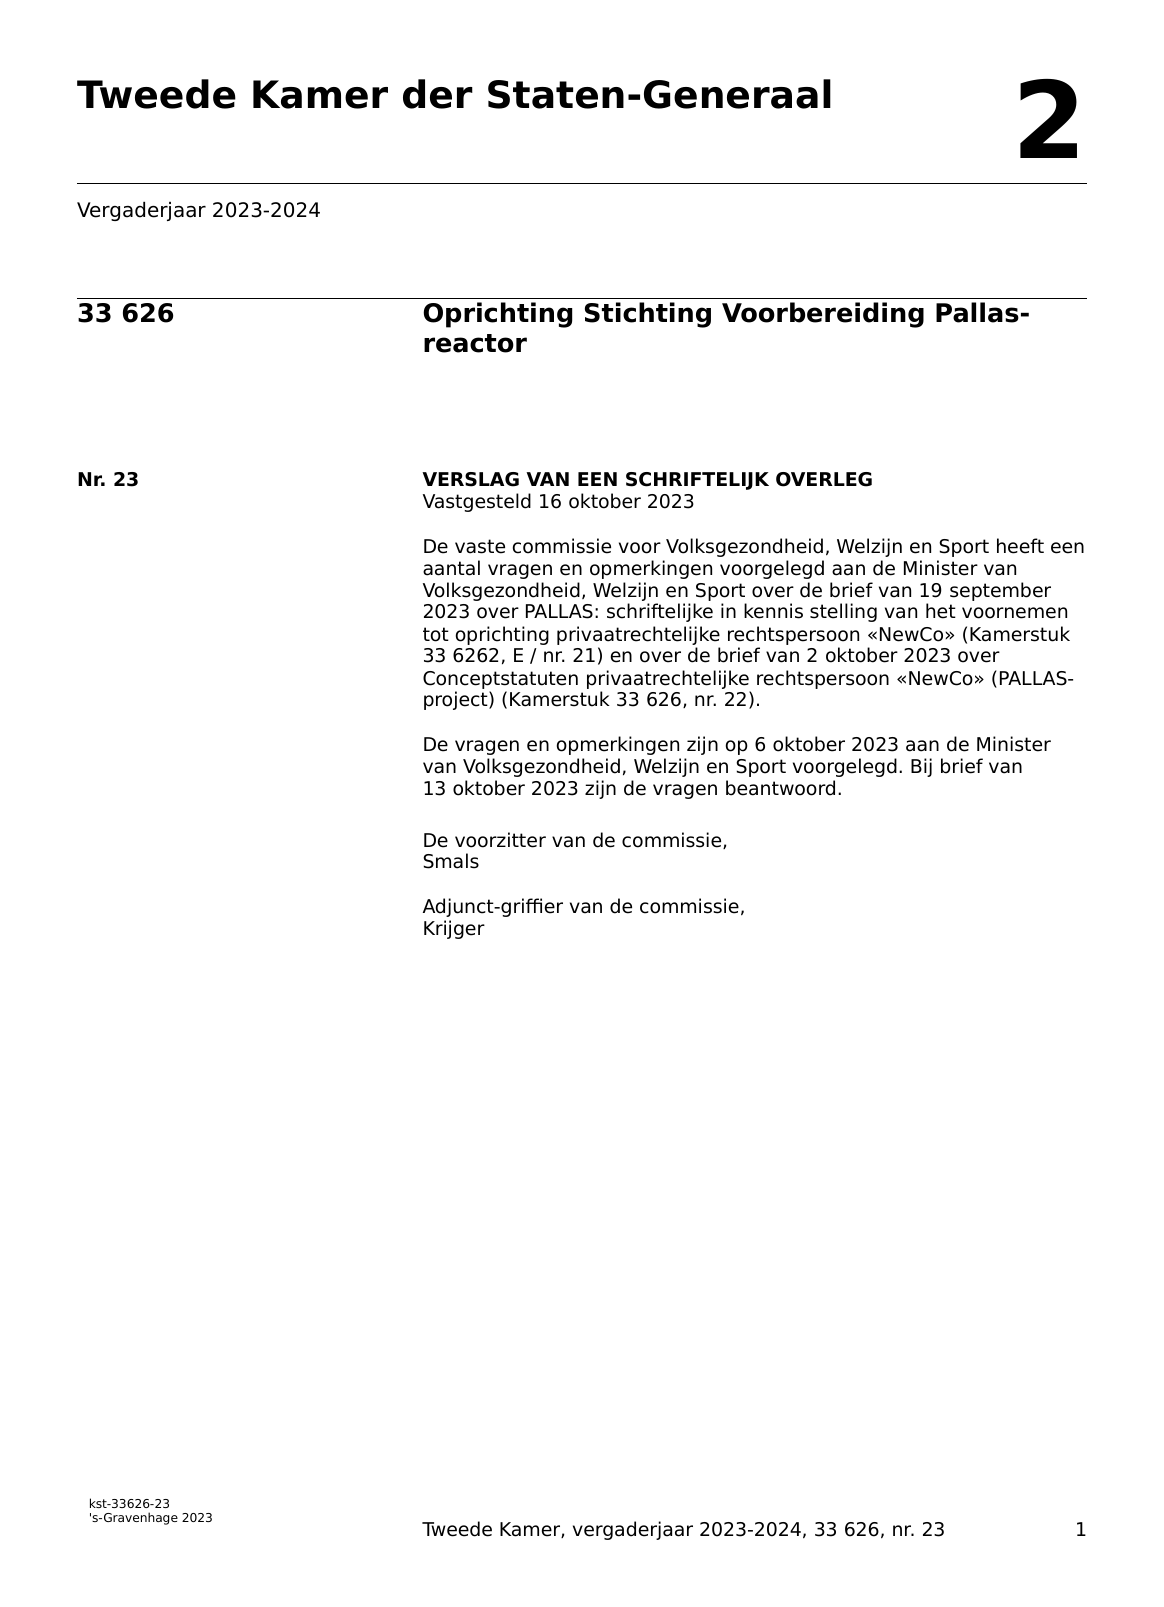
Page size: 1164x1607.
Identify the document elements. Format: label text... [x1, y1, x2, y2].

table_header 2 [886, 59, 1087, 183]
subtitle Nr. 23 VERSLAG VAN EEN SCHRIFTELIJK OVERLEG [77, 469, 1087, 491]
text 's-Gravenhage 2023 [88, 1511, 323, 1525]
text De voorzitter van de commissie, Smals [422, 829, 1087, 873]
table_header Tweede Kamer der Staten-Generaal [77, 59, 886, 183]
table_cell Vergaderjaar 2023-2024 [77, 184, 1087, 298]
text Vastgesteld 16 oktober 2023 [422, 491, 1087, 513]
subtitle 33 626 Oprichting Stichting Voorbereiding Pallas-reactor [77, 299, 1087, 358]
text De vragen en opmerkingen zijn op 6 oktober 2023 aan de Minister van Volksgezondheid, Welzijn en Sport voorgelegd. Bij brief van 13 oktober 2023 zijn de vragen beantwoord. [422, 733, 1087, 799]
text De vaste commissie voor Volksgezondheid, Welzijn en Sport heeft een aantal vragen en opmerkingen voorgelegd aan de Minister van Volksgezondheid, Welzijn en Sport over de brief van 19 september 2023 over PALLAS: schriftelijke in kennis stelling van het voornemen tot oprichting privaatrechtelijke rechtspersoon «NewCo» (Kamerstuk 33 6262, E / nr. 21) en over de brief van 2 oktober 2023 over Conceptstatuten privaatrechtelijke rechtspersoon «NewCo» (PALLAS-project) (Kamerstuk 33 626, nr. 22). [422, 536, 1087, 711]
text Adjunct-griffier van de commissie, Krijger [422, 896, 1087, 939]
text kst-33626-23 [88, 1497, 323, 1511]
